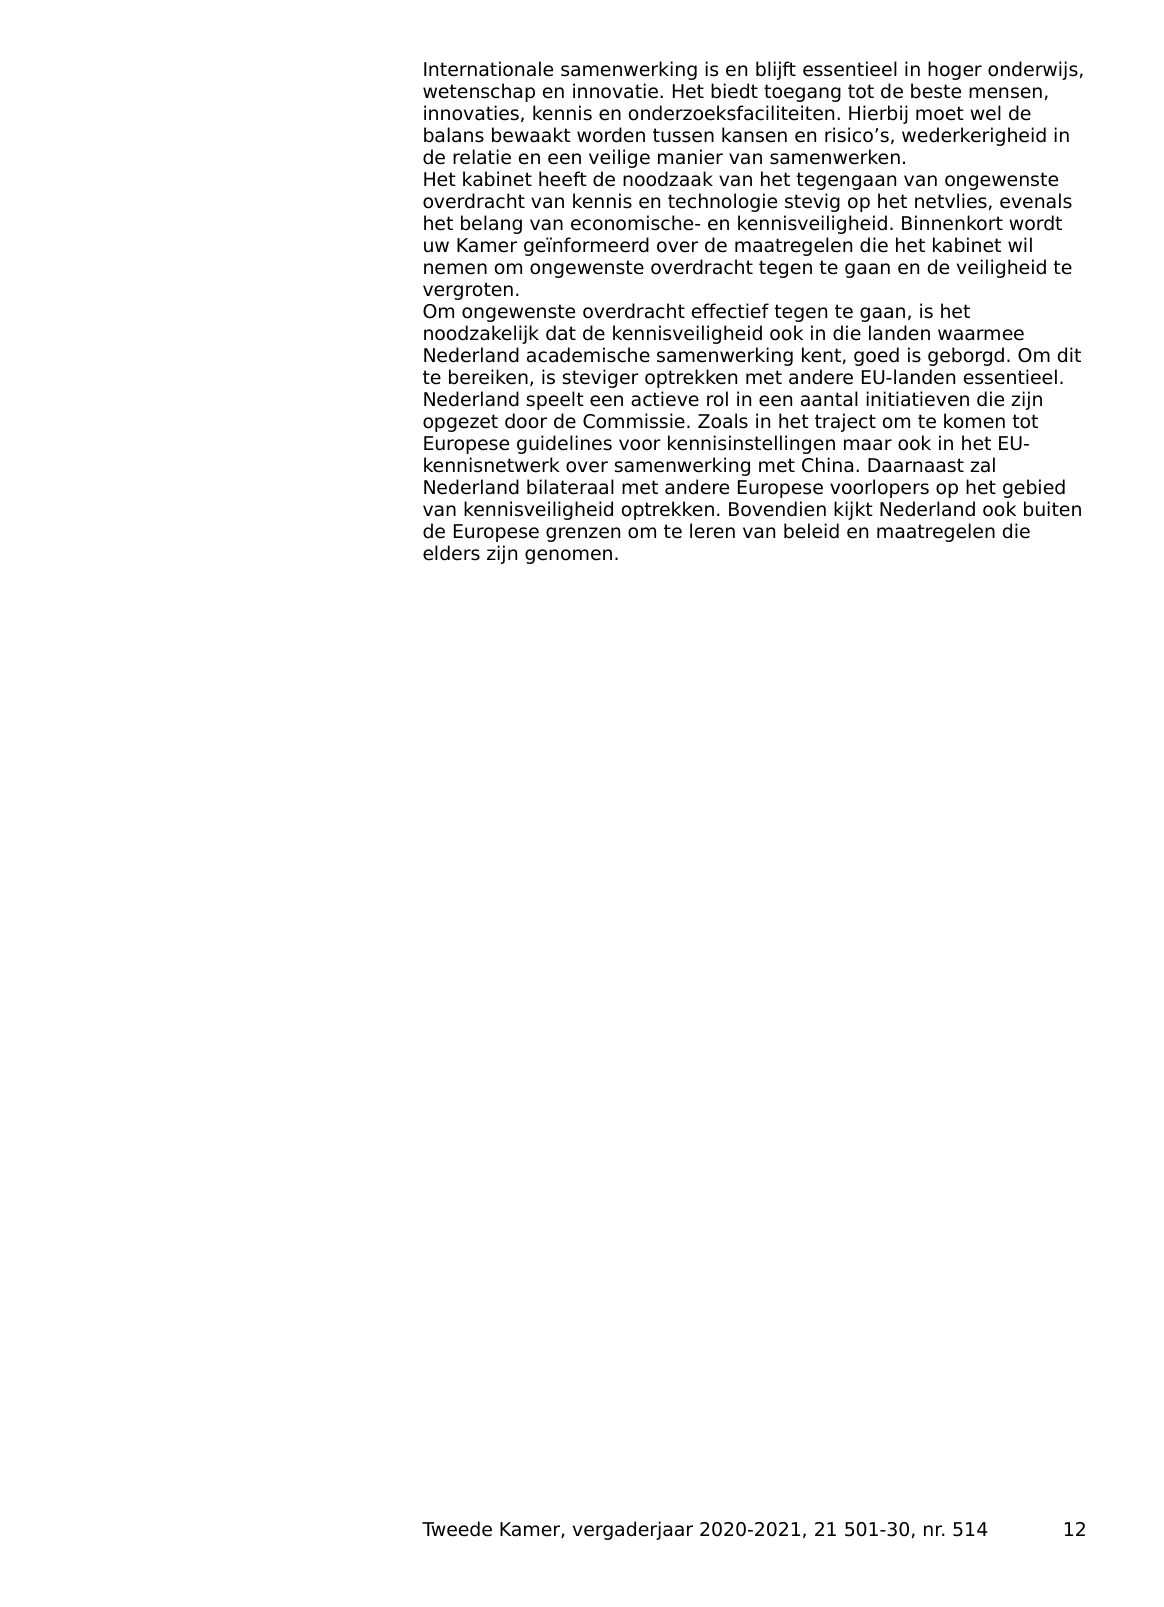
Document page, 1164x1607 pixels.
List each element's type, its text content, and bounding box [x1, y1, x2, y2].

text Internationale samenwerking is en blijft essentieel in hoger onderwijs, wetenschap en innovatie. Het biedt toegang tot de beste mensen, innovaties, kennis en onderzoeksfaciliteiten. Hierbij moet wel de balans bewaakt worden tussen kansen en risico’s, wederkerigheid in de relatie en een veilige manier van samenwerken. [422, 59, 1087, 169]
text Om ongewenste overdracht effectief tegen te gaan, is het noodzakelijk dat de kennisveiligheid ook in die landen waarmee Nederland academische samenwerking kent, goed is geborgd. Om dit te bereiken, is steviger optrekken met andere EU-landen essentieel. Nederland speelt een actieve rol in een aantal initiatieven die zijn opgezet door de Commissie. Zoals in het traject om te komen tot Europese guidelines voor kennisinstellingen maar ook in het EU-kennisnetwerk over samenwerking met China. Daarnaast zal Nederland bilateraal met andere Europese voorlopers op het gebied van kennisveiligheid optrekken. Bovendien kijkt Nederland ook buiten de Europese grenzen om te leren van beleid en maatregelen die elders zijn genomen. [422, 301, 1087, 564]
text Het kabinet heeft de noodzaak van het tegengaan van ongewenste overdracht van kennis en technologie stevig op het netvlies, evenals het belang van economische- en kennisveiligheid. Binnenkort wordt uw Kamer geïnformeerd over de maatregelen die het kabinet wil nemen om ongewenste overdracht tegen te gaan en de veiligheid te vergroten. [422, 169, 1087, 301]
